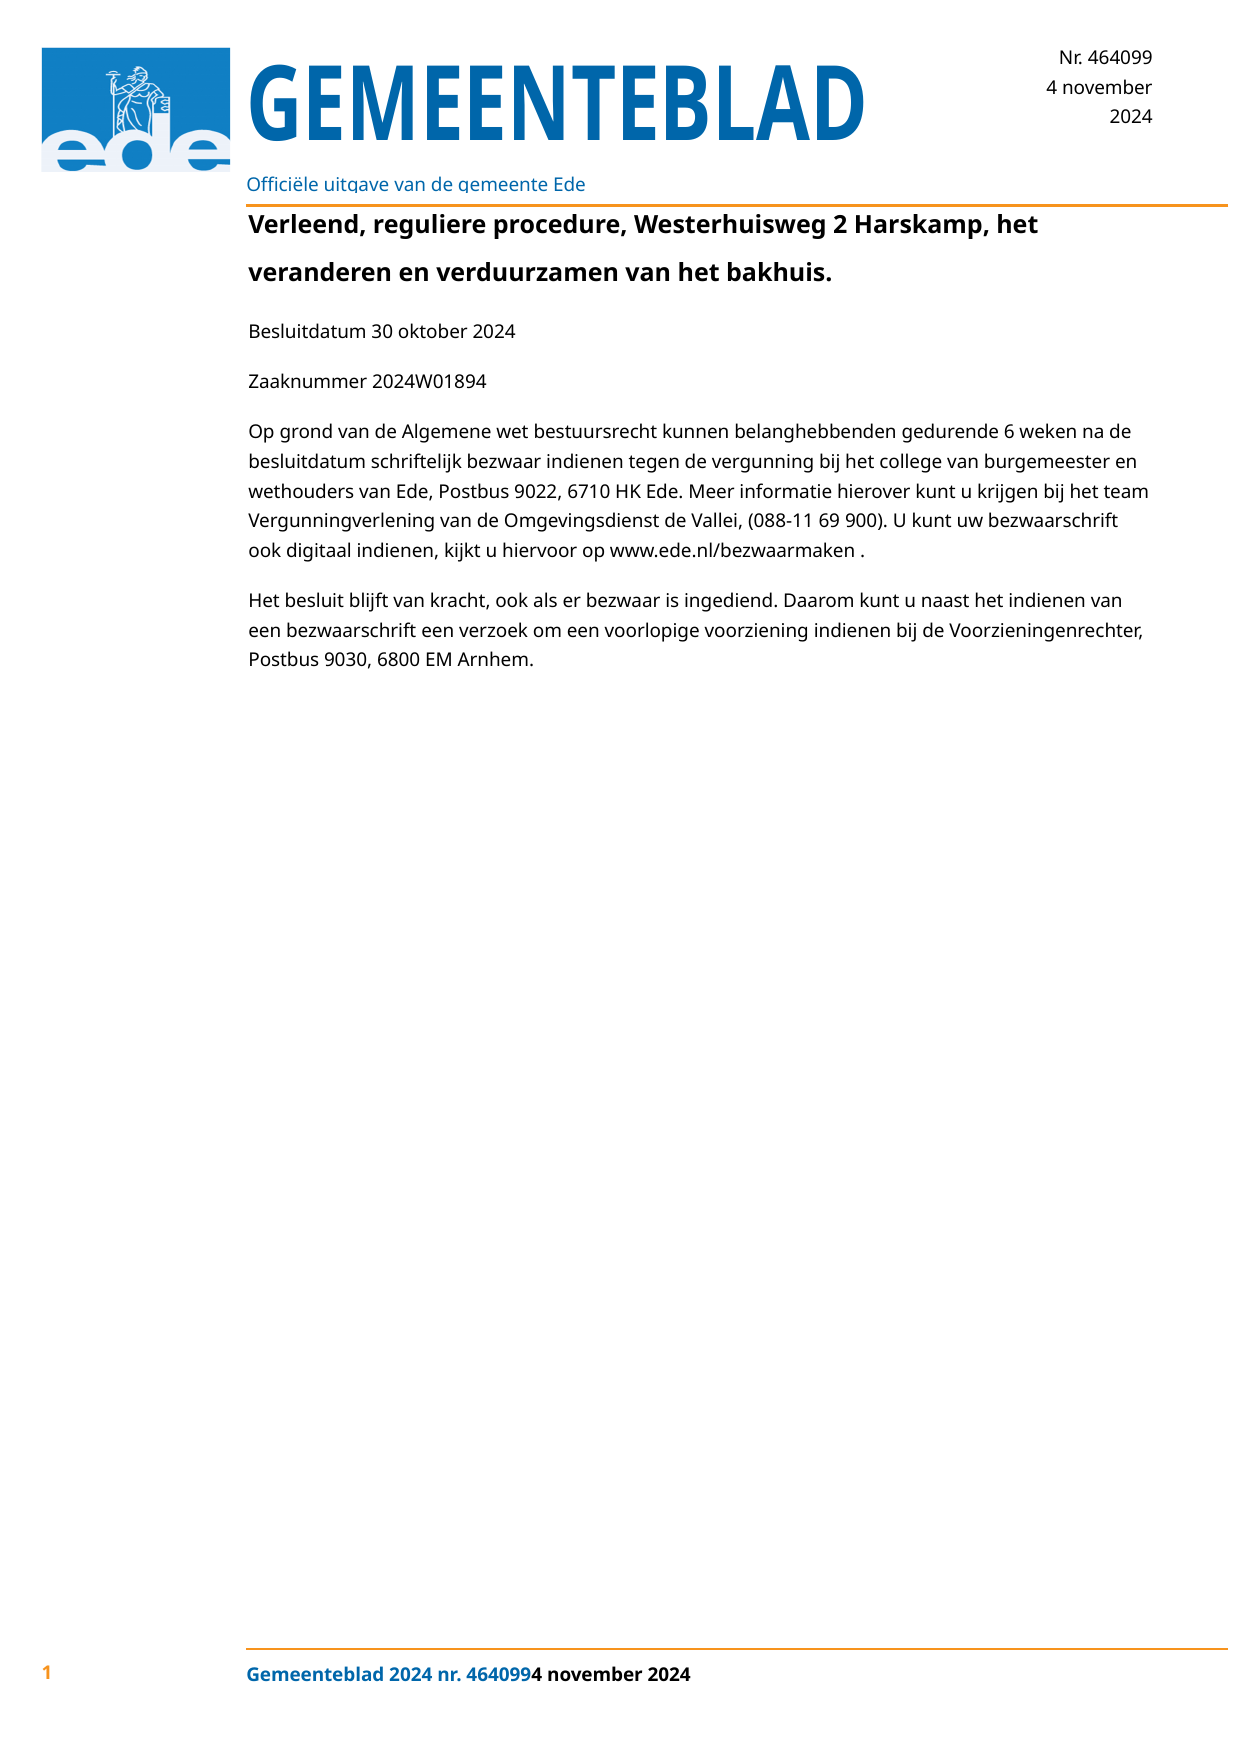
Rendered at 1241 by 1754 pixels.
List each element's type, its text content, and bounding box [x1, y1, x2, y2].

picture [41, 47, 231, 172]
text Besluitdatum 30 oktober 2024 [248, 318, 1152, 344]
text Op grond van de Algemene wet bestuursrecht kunnen belanghebbenden gedurende 6 weken na de besluitdatum schriftelijk bezwaar indienen tegen de vergunning bij het college van burgemeester en wethouders van Ede, Postbus 9022, 6710 HK Ede. Meer informatie hierover kunt u krijgen bij het team Vergunningverlening van de Omgevingsdienst de Vallei, (088-11 69 900). U kunt uw bezwaarschrift ook digitaal indienen, kijkt u hiervoor op www.ede.nl/bezwaarmaken . [248, 419, 1152, 563]
text Het besluit blijft van kracht, ook als er bezwaar is ingediend. Daarom kunt u naast het indienen van een bezwaarschrift een verzoek om een voorlopige voorziening indienen bij de Voorzieningenrechter, Postbus 9030, 6800 EM Arnhem. [248, 587, 1152, 672]
text Zaaknummer 2024W01894 [248, 368, 1152, 394]
text Verleend, reguliere procedure, Westerhuisweg 2 Harskamp, het veranderen en verduurzamen van het bakhuis. [248, 207, 1152, 288]
